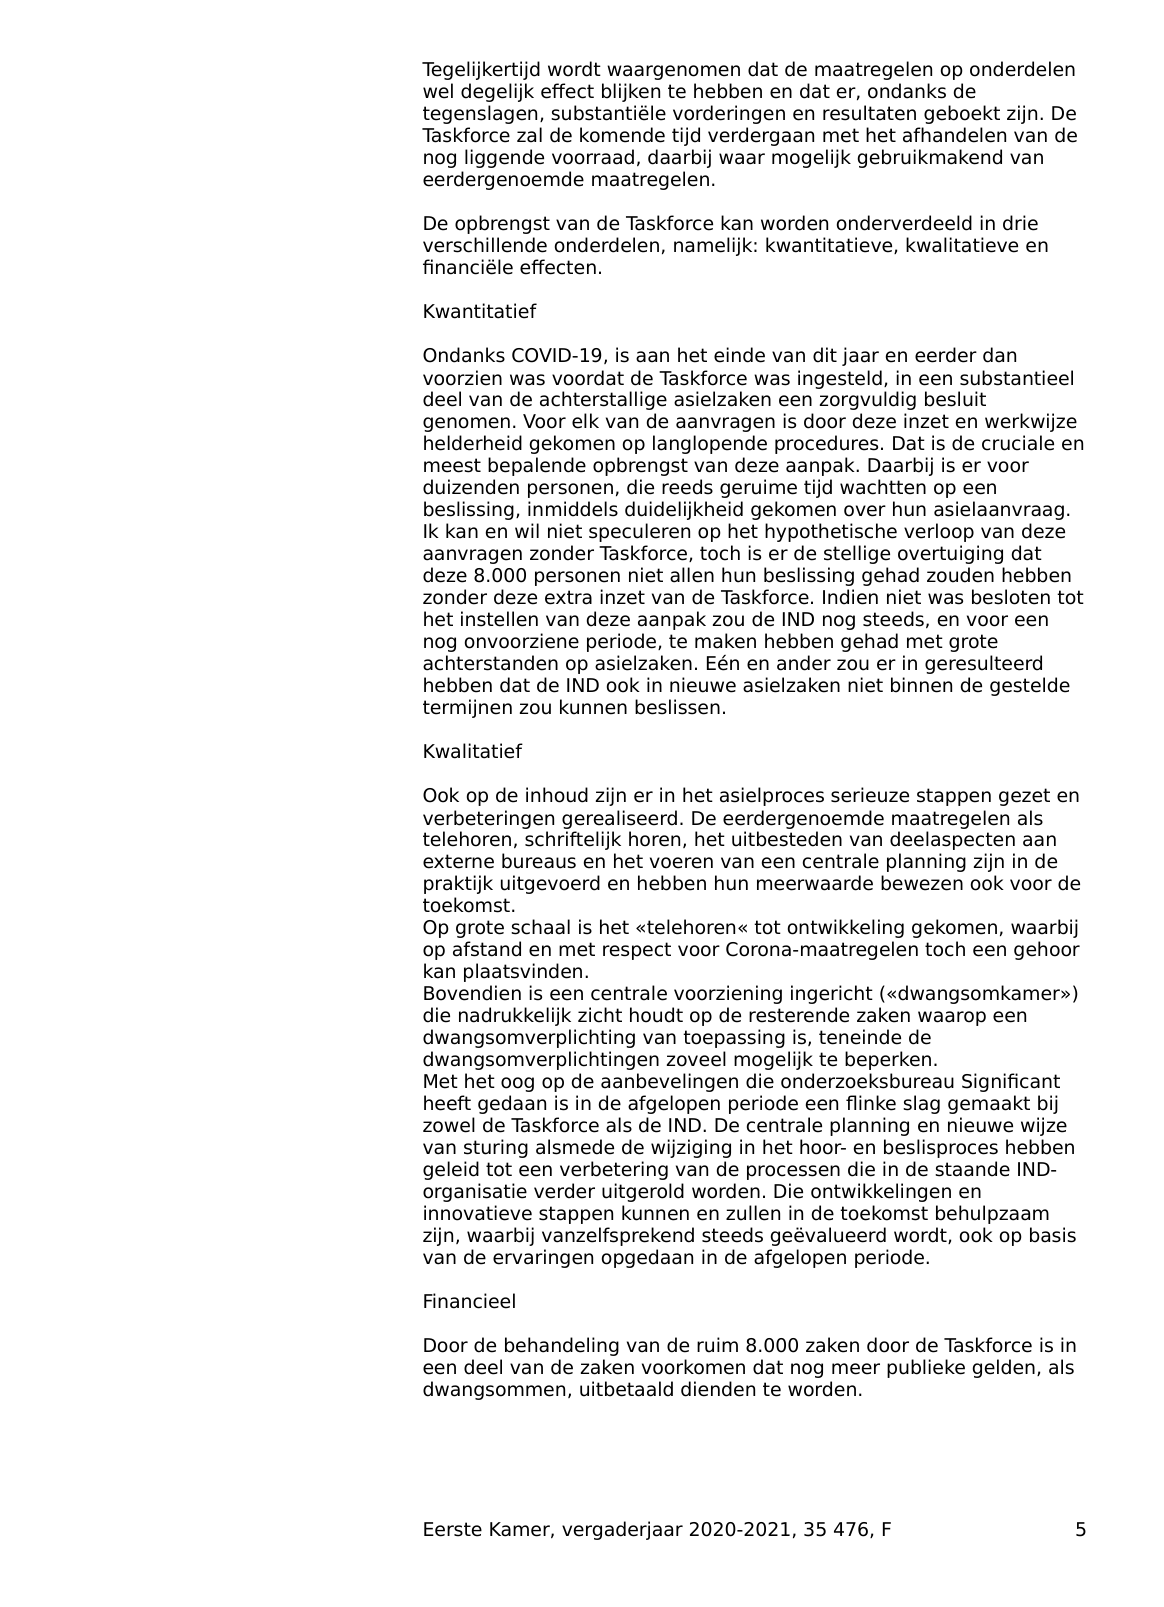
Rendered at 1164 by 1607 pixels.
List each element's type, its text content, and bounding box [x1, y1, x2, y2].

text Ook op de inhoud zijn er in het asielproces serieuze stappen gezet en verbeteringen gerealiseerd. De eerdergenoemde maatregelen als telehoren, schriftelijk horen, het uitbesteden van deelaspecten aan externe bureaus en het voeren van een centrale planning zijn in de praktijk uitgevoerd en hebben hun meerwaarde bewezen ook voor de toekomst. [422, 785, 1087, 917]
subtitle Kwantitatief [422, 301, 1087, 323]
text Bovendien is een centrale voorziening ingericht («dwangsomkamer») die nadrukkelijk zicht houdt op de resterende zaken waarop een dwangsomverplichting van toepassing is, teneinde de dwangsomverplichtingen zoveel mogelijk te beperken. [422, 983, 1087, 1071]
text Door de behandeling van de ruim 8.000 zaken door de Taskforce is in een deel van de zaken voorkomen dat nog meer publieke gelden, als dwangsommen, uitbetaald dienden te worden. [422, 1335, 1087, 1401]
text Ondanks COVID-19, is aan het einde van dit jaar en eerder dan voorzien was voordat de Taskforce was ingesteld, in een substantieel deel van de achterstallige asielzaken een zorgvuldig besluit genomen. Voor elk van de aanvragen is door deze inzet en werkwijze helderheid gekomen op langlopende procedures. Dat is de cruciale en meest bepalende opbrengst van deze aanpak. Daarbij is er voor duizenden personen, die reeds geruime tijd wachtten op een beslissing, inmiddels duidelijkheid gekomen over hun asielaanvraag. [422, 345, 1087, 521]
text Ik kan en wil niet speculeren op het hypothetische verloop van deze aanvragen zonder Taskforce, toch is er de stellige overtuiging dat deze 8.000 personen niet allen hun beslissing gehad zouden hebben zonder deze extra inzet van de Taskforce. Indien niet was besloten tot het instellen van deze aanpak zou de IND nog steeds, en voor een nog onvoorziene periode, te maken hebben gehad met grote achterstanden op asielzaken. Eén en ander zou er in geresulteerd hebben dat de IND ook in nieuwe asielzaken niet binnen de gestelde termijnen zou kunnen beslissen. [422, 521, 1087, 719]
text Met het oog op de aanbevelingen die onderzoeksbureau Significant heeft gedaan is in de afgelopen periode een flinke slag gemaakt bij zowel de Taskforce als de IND. De centrale planning en nieuwe wijze van sturing alsmede de wijziging in het hoor- en beslisproces hebben geleid tot een verbetering van de processen die in de staande IND-organisatie verder uitgerold worden. Die ontwikkelingen en innovatieve stappen kunnen en zullen in de toekomst behulpzaam zijn, waarbij vanzelfsprekend steeds geëvalueerd wordt, ook op basis van de ervaringen opgedaan in de afgelopen periode. [422, 1071, 1087, 1269]
text Tegelijkertijd wordt waargenomen dat de maatregelen op onderdelen wel degelijk effect blijken te hebben en dat er, ondanks de tegenslagen, substantiële vorderingen en resultaten geboekt zijn. De Taskforce zal de komende tijd verdergaan met het afhandelen van de nog liggende voorraad, daarbij waar mogelijk gebruikmakend van eerdergenoemde maatregelen. [422, 59, 1087, 191]
text De opbrengst van de Taskforce kan worden onderverdeeld in drie verschillende onderdelen, namelijk: kwantitatieve, kwalitatieve en financiële effecten. [422, 213, 1087, 279]
text Op grote schaal is het «telehoren« tot ontwikkeling gekomen, waarbij op afstand en met respect voor Corona-maatregelen toch een gehoor kan plaatsvinden. [422, 917, 1087, 983]
subtitle Financieel [422, 1291, 1087, 1313]
subtitle Kwalitatief [422, 741, 1087, 763]
